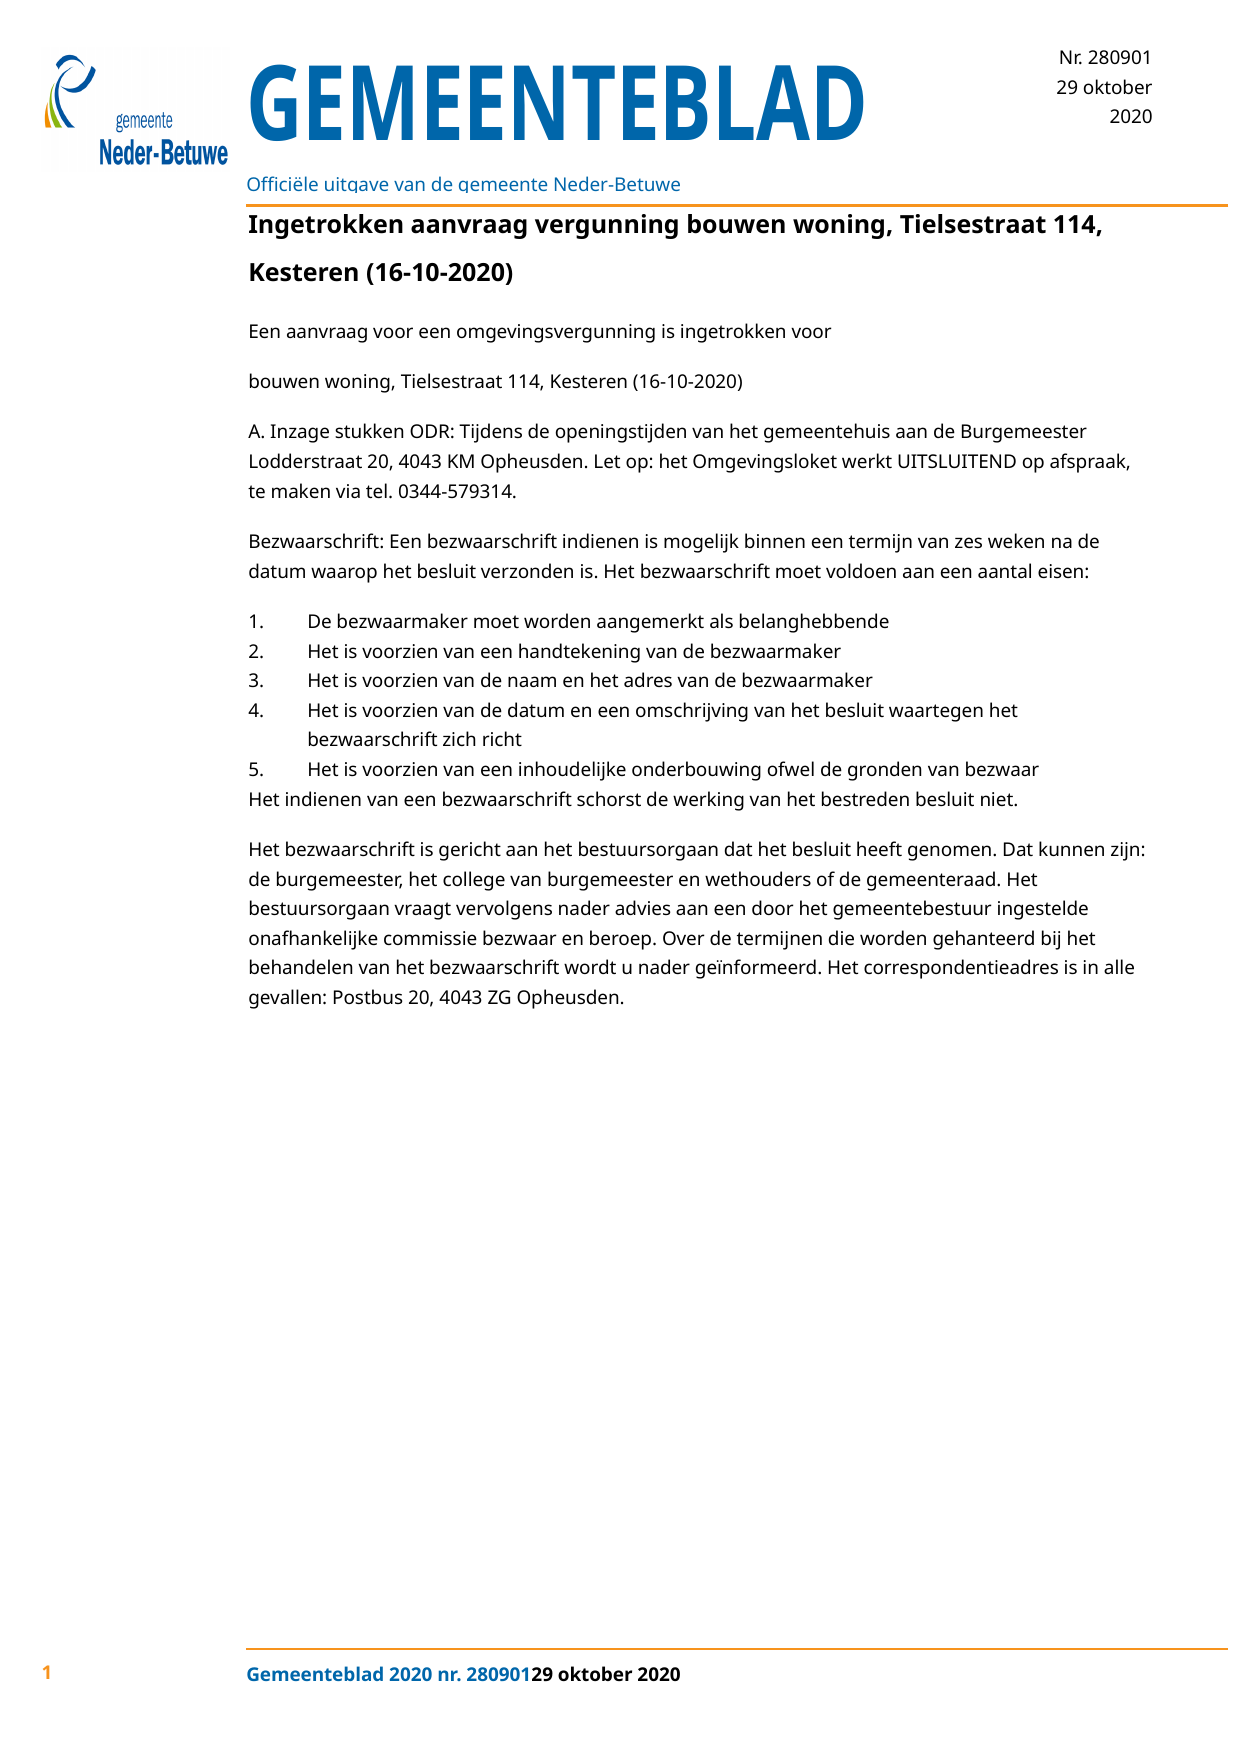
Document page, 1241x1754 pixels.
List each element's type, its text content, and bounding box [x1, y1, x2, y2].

text Bezwaarschrift: Een bezwaarschrift indienen is mogelijk binnen een termijn van zes weken na de datum waarop het besluit verzonden is. Het bezwaarschrift moet voldoen aan een aantal eisen: [248, 528, 1152, 584]
text Een aanvraag voor een omgevingsvergunning is ingetrokken voor [248, 318, 1152, 344]
text Het indienen van een bezwaarschrift schorst de werking van het bestreden besluit niet. [248, 786, 1152, 812]
text bouwen woning, Tielsestraat 114, Kesteren (16-10-2020) [248, 368, 1152, 394]
text A. Inzage stukken ODR: Tijdens de openingstijden van het gemeentehuis aan de Burgemeester Lodderstraat 20, 4043 KM Opheusden. Let op: het Omgevingsloket werkt UITSLUITEND op afspraak, te maken via tel. 0344-579314. [248, 419, 1152, 504]
picture [41, 47, 231, 172]
list Het is voorzien van een inhoudelijke onderbouwing ofwel de gronden van bezwaar [248, 756, 1152, 782]
list Het is voorzien van de naam en het adres van de bezwaarmaker [248, 667, 1152, 693]
list De bezwaarmaker moet worden aangemerkt als belanghebbende [248, 608, 1152, 634]
text Ingetrokken aanvraag vergunning bouwen woning, Tielsestraat 114, Kesteren (16-10-2020) [248, 207, 1152, 288]
list Het is voorzien van de datum en een omschrijving van het besluit waartegen het bezwaarschrift zich richt [248, 697, 1152, 752]
list Het is voorzien van een handtekening van de bezwaarmaker [248, 638, 1152, 664]
text Het bezwaarschrift is gericht aan het bestuursorgaan dat het besluit heeft genomen. Dat kunnen zijn: de burgemeester, het college van burgemeester en wethouders of de gemeenteraad. Het bestuursorgaan vraagt vervolgens nader advies aan een door het gemeentebestuur ingestelde onafhankelijke commissie bezwaar en beroep. Over de termijnen die worden gehanteerd bij het behandelen van het bezwaarschrift wordt u nader geïnformeerd. Het correspondentieadres is in alle gevallen: Postbus 20, 4043 ZG Opheusden. [248, 836, 1152, 1010]
